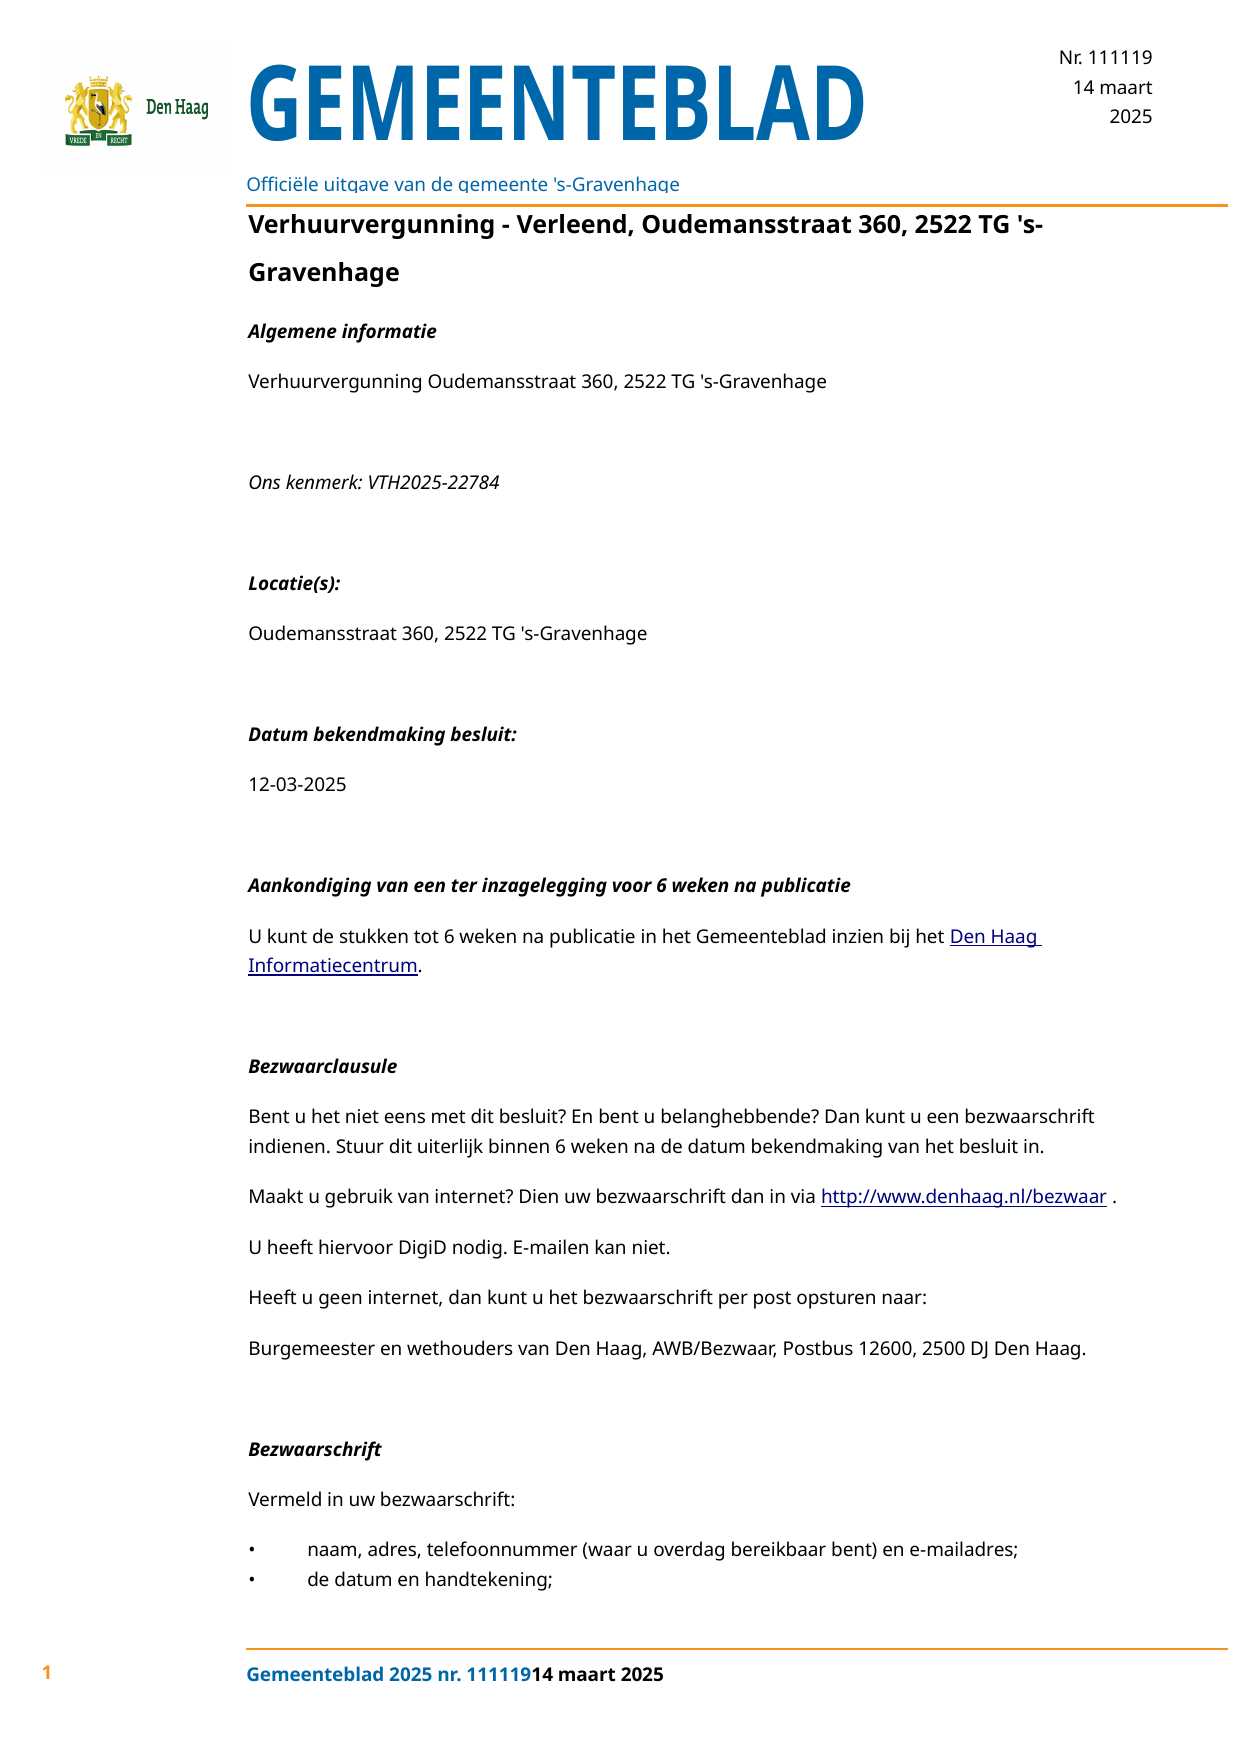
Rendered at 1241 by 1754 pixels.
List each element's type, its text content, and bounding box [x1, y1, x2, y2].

list naam, adres, telefoonnummer (waar u overdag bereikbaar bent) en e-mailadres; [248, 1537, 1152, 1562]
text Vermeld in uw bezwaarschrift: [248, 1486, 1152, 1512]
list de datum en handtekening; [248, 1566, 1152, 1592]
text Verhuurvergunning - Verleend, Oudemansstraat 360, 2522 TG 's-Gravenhage [248, 207, 1152, 288]
picture [41, 47, 231, 172]
text Ons kenmerk: VTH2025-22784 [248, 469, 1152, 495]
text Bezwaarschrift [248, 1436, 1152, 1462]
text Heeft u geen internet, dan kunt u het bezwaarschrift per post opsturen naar: [248, 1284, 1152, 1310]
text U heeft hiervoor DigiD nodig. E-mailen kan niet. [248, 1234, 1152, 1260]
text 12-03-2025 [248, 772, 1152, 797]
text U kunt de stukken tot 6 weken na publicatie in het Gemeenteblad inzien bij het Den Haag Informatiecentrum. [248, 923, 1152, 978]
text Maakt u gebruik van internet? Dien uw bezwaarschrift dan in via http://www.denhaag.nl/bezwaar . [248, 1184, 1152, 1209]
text Verhuurvergunning Oudemansstraat 360, 2522 TG 's-Gravenhage [248, 368, 1152, 394]
text Bent u het niet eens met dit besluit? En bent u belanghebbende? Dan kunt u een bezwaarschrift indienen. Stuur dit uiterlijk binnen 6 weken na de datum bekendmaking van het besluit in. [248, 1104, 1152, 1159]
text Bezwaarclausule [248, 1053, 1152, 1079]
text Burgemeester en wethouders van Den Haag, AWB/Bezwaar, Postbus 12600, 2500 DJ Den Haag. [248, 1335, 1152, 1361]
text Oudemansstraat 360, 2522 TG 's-Gravenhage [248, 620, 1152, 646]
text Algemene informatie [248, 318, 1152, 344]
text Datum bekendmaking besluit: [248, 721, 1152, 747]
text Aankondiging van een ter inzagelegging voor 6 weken na publicatie [248, 872, 1152, 898]
text Locatie(s): [248, 570, 1152, 596]
